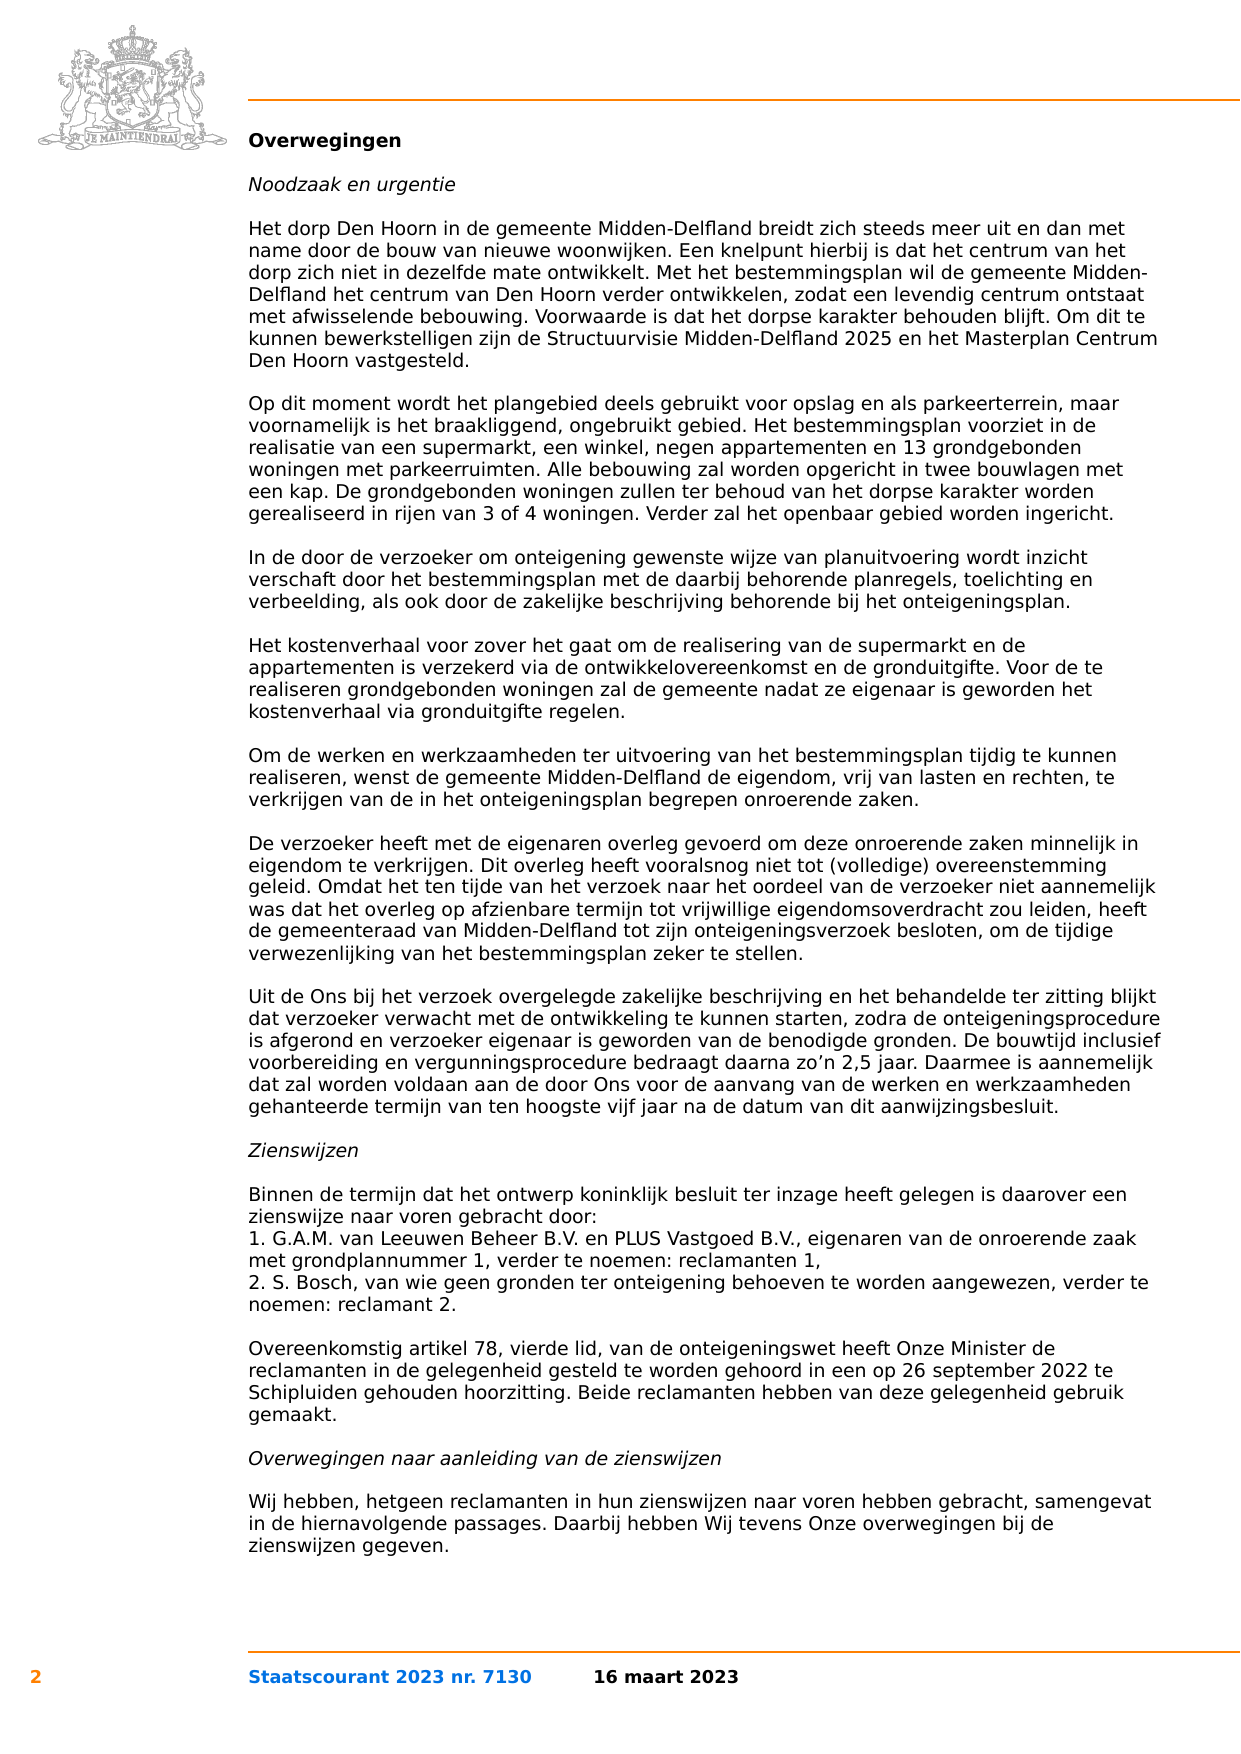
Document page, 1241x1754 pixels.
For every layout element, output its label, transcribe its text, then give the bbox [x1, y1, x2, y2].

text De verzoeker heeft met de eigenaren overleg gevoerd om deze onroerende zaken minnelijk in eigendom te verkrijgen. Dit overleg heeft vooralsnog niet tot (volledige) overeenstemming geleid. Omdat het ten tijde van het verzoek naar het oordeel van de verzoeker niet aannemelijk was dat het overleg op afzienbare termijn tot vrijwillige eigendomsoverdracht zou leiden, heeft de gemeenteraad van Midden-Delfland tot zijn onteigeningsverzoek besloten, om de tijdige verwezenlijking van het bestemmingsplan zeker te stellen. [248, 832, 1163, 964]
text 2. S. Bosch, van wie geen gronden ter onteigening behoeven te worden aangewezen, verder te noemen: reclamant 2. [248, 1272, 1163, 1316]
subtitle Zienswijzen [248, 1140, 1163, 1162]
text In de door de verzoeker om onteigening gewenste wijze van planuitvoering wordt inzicht verschaft door het bestemmingsplan met de daarbij behorende planregels, toelichting en verbeelding, als ook door de zakelijke beschrijving behorende bij het onteigeningsplan. [248, 547, 1163, 613]
text Het kostenverhaal voor zover het gaat om de realisering van de supermarkt en de appartementen is verzekerd via de ontwikkelovereenkomst en de gronduitgifte. Voor de te realiseren grondgebonden woningen zal de gemeente nadat ze eigenaar is geworden het kostenverhaal via gronduitgifte regelen. [248, 635, 1163, 723]
text Binnen de termijn dat het ontwerp koninklijk besluit ter inzage heeft gelegen is daarover een zienswijze naar voren gebracht door: [248, 1184, 1163, 1228]
text Om de werken en werkzaamheden ter uitvoering van het bestemmingsplan tijdig te kunnen realiseren, wenst de gemeente Midden-Delfland de eigendom, vrij van lasten en rechten, te verkrijgen van de in het onteigeningsplan begrepen onroerende zaken. [248, 745, 1163, 811]
picture [38, 25, 227, 150]
subtitle Noodzaak en urgentie [248, 174, 1163, 196]
text Uit de Ons bij het verzoek overgelegde zakelijke beschrijving en het behandelde ter zitting blijkt dat verzoeker verwacht met de ontwikkeling te kunnen starten, zodra de onteigeningsprocedure is afgerond en verzoeker eigenaar is geworden van de benodigde gronden. De bouwtijd inclusief voorbereiding en vergunningsprocedure bedraagt daarna zo’n 2,5 jaar. Daarmee is aannemelijk dat zal worden voldaan aan de door Ons voor de aanvang van de werken en werkzaamheden gehanteerde termijn van ten hoogste vijf jaar na de datum van dit aanwijzingsbesluit. [248, 986, 1163, 1118]
text Overeenkomstig artikel 78, vierde lid, van de onteigeningswet heeft Onze Minister de reclamanten in de gelegenheid gesteld te worden gehoord in een op 26 september 2022 te Schipluiden gehouden hoorzitting. Beide reclamanten hebben van deze gelegenheid gebruik gemaakt. [248, 1338, 1163, 1426]
text Het dorp Den Hoorn in de gemeente Midden-Delfland breidt zich steeds meer uit en dan met name door de bouw van nieuwe woonwijken. Een knelpunt hierbij is dat het centrum van het dorp zich niet in dezelfde mate ontwikkelt. Met het bestemmingsplan wil de gemeente Midden-Delfland het centrum van Den Hoorn verder ontwikkelen, zodat een levendig centrum ontstaat met afwisselende bebouwing. Voorwaarde is dat het dorpse karakter behouden blijft. Om dit te kunnen bewerkstelligen zijn de Structuurvisie Midden-Delfland 2025 en het Masterplan Centrum Den Hoorn vastgesteld. [248, 218, 1163, 371]
text Op dit moment wordt het plangebied deels gebruikt voor opslag en als parkeerterrein, maar voornamelijk is het braakliggend, ongebruikt gebied. Het bestemmingsplan voorziet in de realisatie van een supermarkt, een winkel, negen appartementen en 13 grondgebonden woningen met parkeerruimten. Alle bebouwing zal worden opgericht in twee bouwlagen met een kap. De grondgebonden woningen zullen ter behoud van het dorpse karakter worden gerealiseerd in rijen van 3 of 4 woningen. Verder zal het openbaar gebied worden ingericht. [248, 393, 1163, 525]
subtitle Overwegingen [248, 130, 1163, 152]
text Wij hebben, hetgeen reclamanten in hun zienswijzen naar voren hebben gebracht, samengevat in de hiernavolgende passages. Daarbij hebben Wij tevens Onze overwegingen bij de zienswijzen gegeven. [248, 1491, 1163, 1557]
text 1. G.A.M. van Leeuwen Beheer B.V. en PLUS Vastgoed B.V., eigenaren van de onroerende zaak met grondplannummer 1, verder te noemen: reclamanten 1, [248, 1228, 1163, 1272]
subtitle Overwegingen naar aanleiding van de zienswijzen [248, 1447, 1163, 1469]
